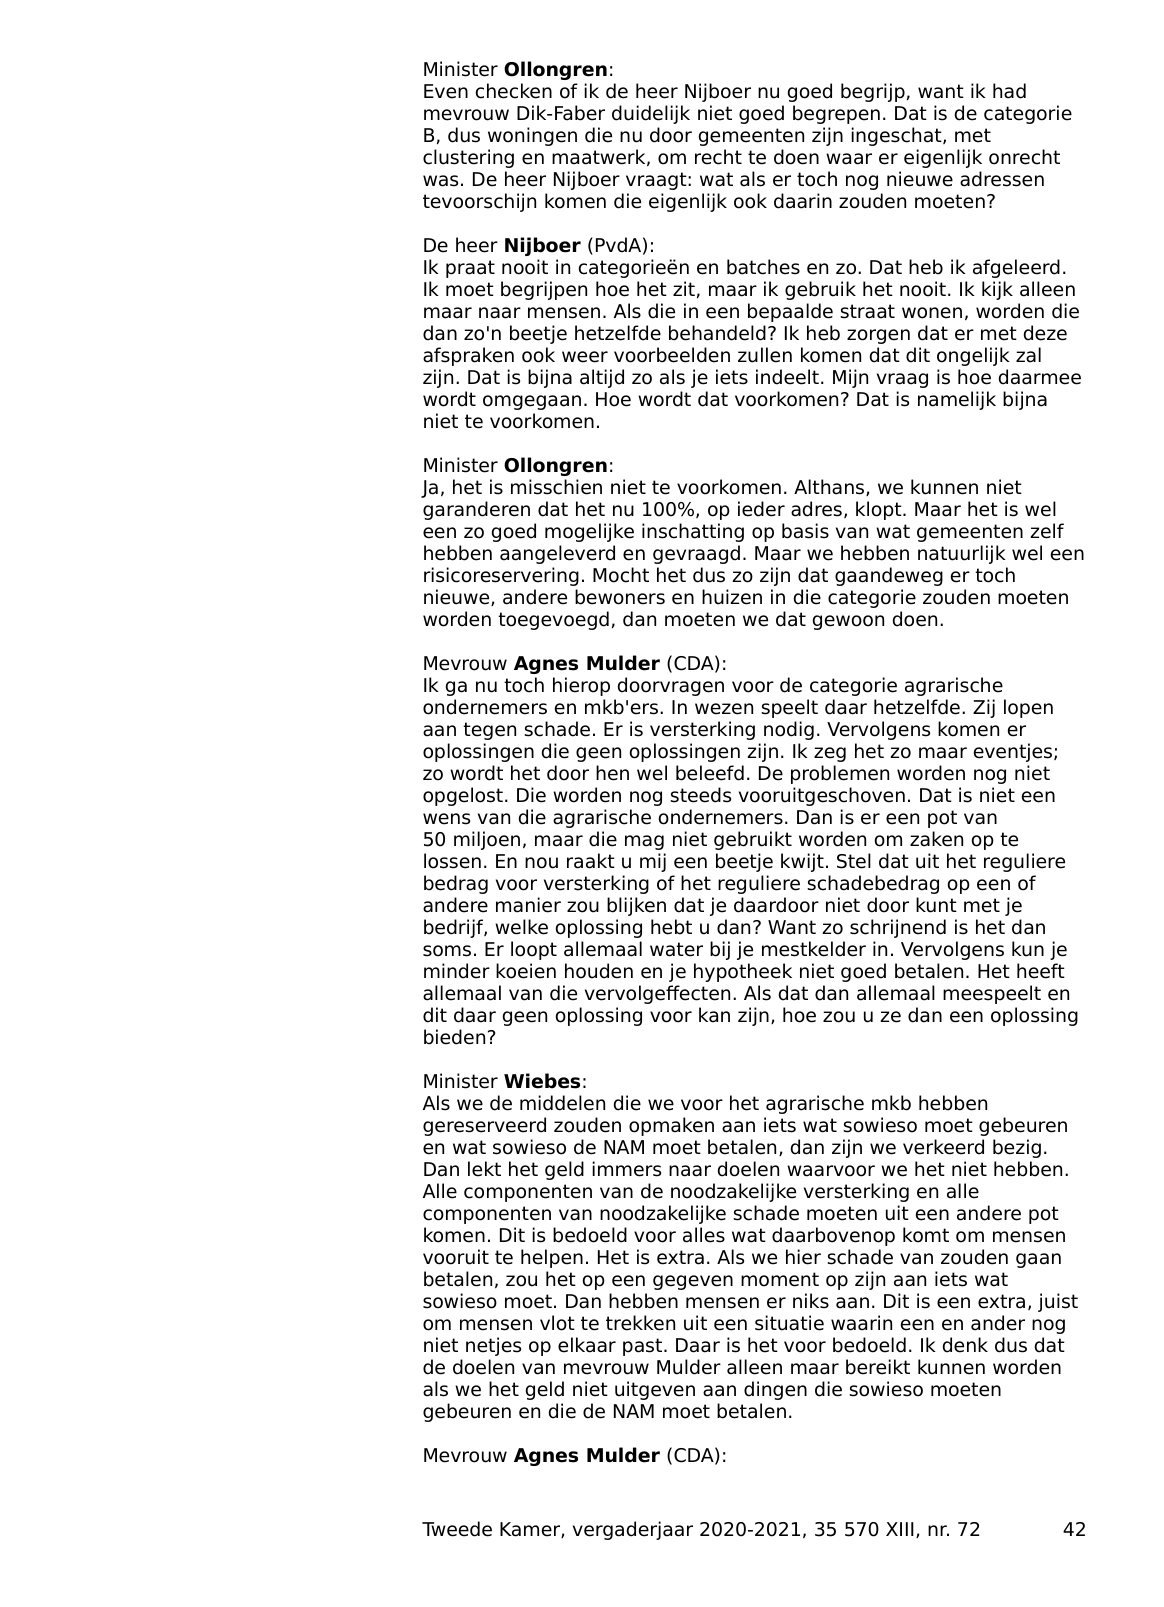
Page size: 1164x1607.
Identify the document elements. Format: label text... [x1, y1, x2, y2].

text Minister Wiebes: [422, 1071, 1087, 1093]
text Ja, het is misschien niet te voorkomen. Althans, we kunnen niet garanderen dat het nu 100%, op ieder adres, klopt. Maar het is wel een zo goed mogelijke inschatting op basis van wat gemeenten zelf hebben aangeleverd en gevraagd. Maar we hebben natuurlijk wel een risicoreservering. Mocht het dus zo zijn dat gaandeweg er toch nieuwe, andere bewoners en huizen in die categorie zouden moeten worden toegevoegd, dan moeten we dat gewoon doen. [422, 477, 1087, 631]
text Minister Ollongren: [422, 59, 1087, 81]
text Mevrouw Agnes Mulder (CDA): [422, 1445, 1087, 1467]
text Minister Ollongren: [422, 455, 1087, 477]
text Als we de middelen die we voor het agrarische mkb hebben gereserveerd zouden opmaken aan iets wat sowieso moet gebeuren en wat sowieso de NAM moet betalen, dan zijn we verkeerd bezig. Dan lekt het geld immers naar doelen waarvoor we het niet hebben. Alle componenten van de noodzakelijke versterking en alle componenten van noodzakelijke schade moeten uit een andere pot komen. Dit is bedoeld voor alles wat daarbovenop komt om mensen vooruit te helpen. Het is extra. Als we hier schade van zouden gaan betalen, zou het op een gegeven moment op zijn aan iets wat sowieso moet. Dan hebben mensen er niks aan. Dit is een extra, juist om mensen vlot te trekken uit een situatie waarin een en ander nog niet netjes op elkaar past. Daar is het voor bedoeld. Ik denk dus dat de doelen van mevrouw Mulder alleen maar bereikt kunnen worden als we het geld niet uitgeven aan dingen die sowieso moeten gebeuren en die de NAM moet betalen. [422, 1093, 1087, 1423]
text Ik ga nu toch hierop doorvragen voor de categorie agrarische ondernemers en mkb'ers. In wezen speelt daar hetzelfde. Zij lopen aan tegen schade. Er is versterking nodig. Vervolgens komen er oplossingen die geen oplossingen zijn. Ik zeg het zo maar eventjes; zo wordt het door hen wel beleefd. De problemen worden nog niet opgelost. Die worden nog steeds vooruitgeschoven. Dat is niet een wens van die agrarische ondernemers. Dan is er een pot van 50 miljoen, maar die mag niet gebruikt worden om zaken op te lossen. En nou raakt u mij een beetje kwijt. Stel dat uit het reguliere bedrag voor versterking of het reguliere schadebedrag op een of andere manier zou blijken dat je daardoor niet door kunt met je bedrijf, welke oplossing hebt u dan? Want zo schrijnend is het dan soms. Er loopt allemaal water bij je mestkelder in. Vervolgens kun je minder koeien houden en je hypotheek niet goed betalen. Het heeft allemaal van die vervolgeffecten. Als dat dan allemaal meespeelt en dit daar geen oplossing voor kan zijn, hoe zou u ze dan een oplossing bieden? [422, 675, 1087, 1049]
text Mevrouw Agnes Mulder (CDA): [422, 653, 1087, 675]
text Even checken of ik de heer Nijboer nu goed begrijp, want ik had mevrouw Dik-Faber duidelijk niet goed begrepen. Dat is de categorie B, dus woningen die nu door gemeenten zijn ingeschat, met clustering en maatwerk, om recht te doen waar er eigenlijk onrecht was. De heer Nijboer vraagt: wat als er toch nog nieuwe adressen tevoorschijn komen die eigenlijk ook daarin zouden moeten? [422, 81, 1087, 213]
text Ik praat nooit in categorieën en batches en zo. Dat heb ik afgeleerd. Ik moet begrijpen hoe het zit, maar ik gebruik het nooit. Ik kijk alleen maar naar mensen. Als die in een bepaalde straat wonen, worden die dan zo'n beetje hetzelfde behandeld? Ik heb zorgen dat er met deze afspraken ook weer voorbeelden zullen komen dat dit ongelijk zal zijn. Dat is bijna altijd zo als je iets indeelt. Mijn vraag is hoe daarmee wordt omgegaan. Hoe wordt dat voorkomen? Dat is namelijk bijna niet te voorkomen. [422, 257, 1087, 433]
text De heer Nijboer (PvdA): [422, 235, 1087, 257]
